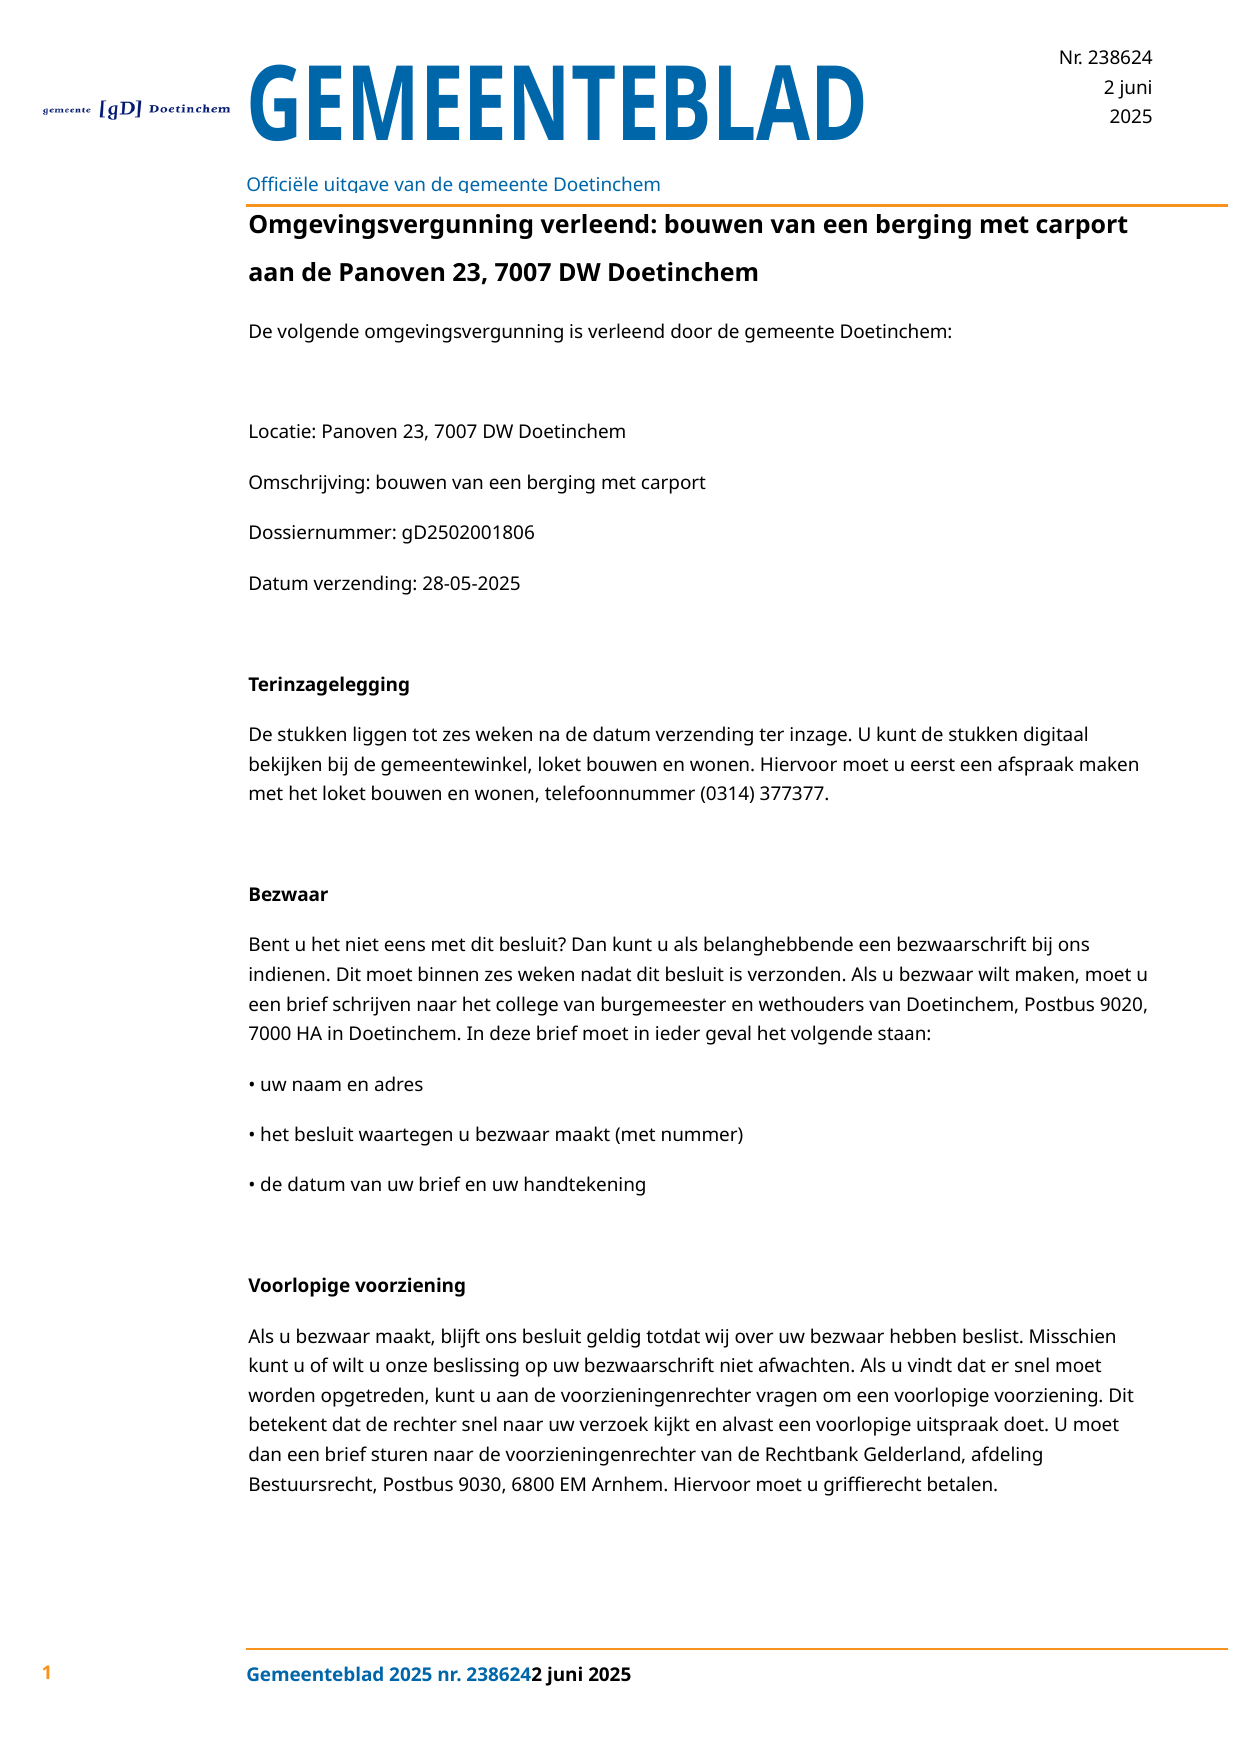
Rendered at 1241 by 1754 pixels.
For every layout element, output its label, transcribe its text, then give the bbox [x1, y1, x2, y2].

text • de datum van uw brief en uw handtekening [248, 1172, 1152, 1197]
picture [41, 47, 231, 172]
text Datum verzending: 28-05-2025 [248, 570, 1152, 596]
text Terinzagelegging [248, 671, 1152, 697]
text De volgende omgevingsvergunning is verleend door de gemeente Doetinchem: [248, 318, 1152, 344]
text Bezwaar [248, 881, 1152, 907]
text Locatie: Panoven 23, 7007 DW Doetinchem [248, 419, 1152, 444]
text Dossiernummer: gD2502001806 [248, 519, 1152, 545]
text Omgevingsvergunning verleend: bouwen van een berging met carport aan de Panoven 23, 7007 DW Doetinchem [248, 207, 1152, 288]
text Als u bezwaar maakt, blijft ons besluit geldig totdat wij over uw bezwaar hebben beslist. Misschien kunt u of wilt u onze beslissing op uw bezwaarschrift niet afwachten. Als u vindt dat er snel moet worden opgetreden, kunt u aan de voorzieningenrechter vragen om een voorlopige voorziening. Dit betekent dat de rechter snel naar uw verzoek kijkt en alvast een voorlopige uitspraak doet. U moet dan een brief sturen naar de voorzieningenrechter van de Rechtbank Gelderland, afdeling Bestuursrecht, Postbus 9030, 6800 EM Arnhem. Hiervoor moet u griffierecht betalen. [248, 1323, 1152, 1497]
text De stukken liggen tot zes weken na de datum verzending ter inzage. U kunt de stukken digitaal bekijken bij de gemeentewinkel, loket bouwen en wonen. Hiervoor moet u eerst een afspraak maken met het loket bouwen en wonen, telefoonnummer (0314) 377377. [248, 721, 1152, 806]
text Omschrijving: bouwen van een berging met carport [248, 469, 1152, 495]
text • uw naam en adres [248, 1071, 1152, 1097]
text Bent u het niet eens met dit besluit? Dan kunt u als belanghebbende een bezwaarschrift bij ons indienen. Dit moet binnen zes weken nadat dit besluit is verzonden. Als u bezwaar wilt maken, moet u een brief schrijven naar het college van burgemeester en wethouders van Doetinchem, Postbus 9020, 7000 HA in Doetinchem. In deze brief moet in ieder geval het volgende staan: [248, 932, 1152, 1046]
text • het besluit waartegen u bezwaar maakt (met nummer) [248, 1121, 1152, 1147]
text Voorlopige voorziening [248, 1272, 1152, 1298]
